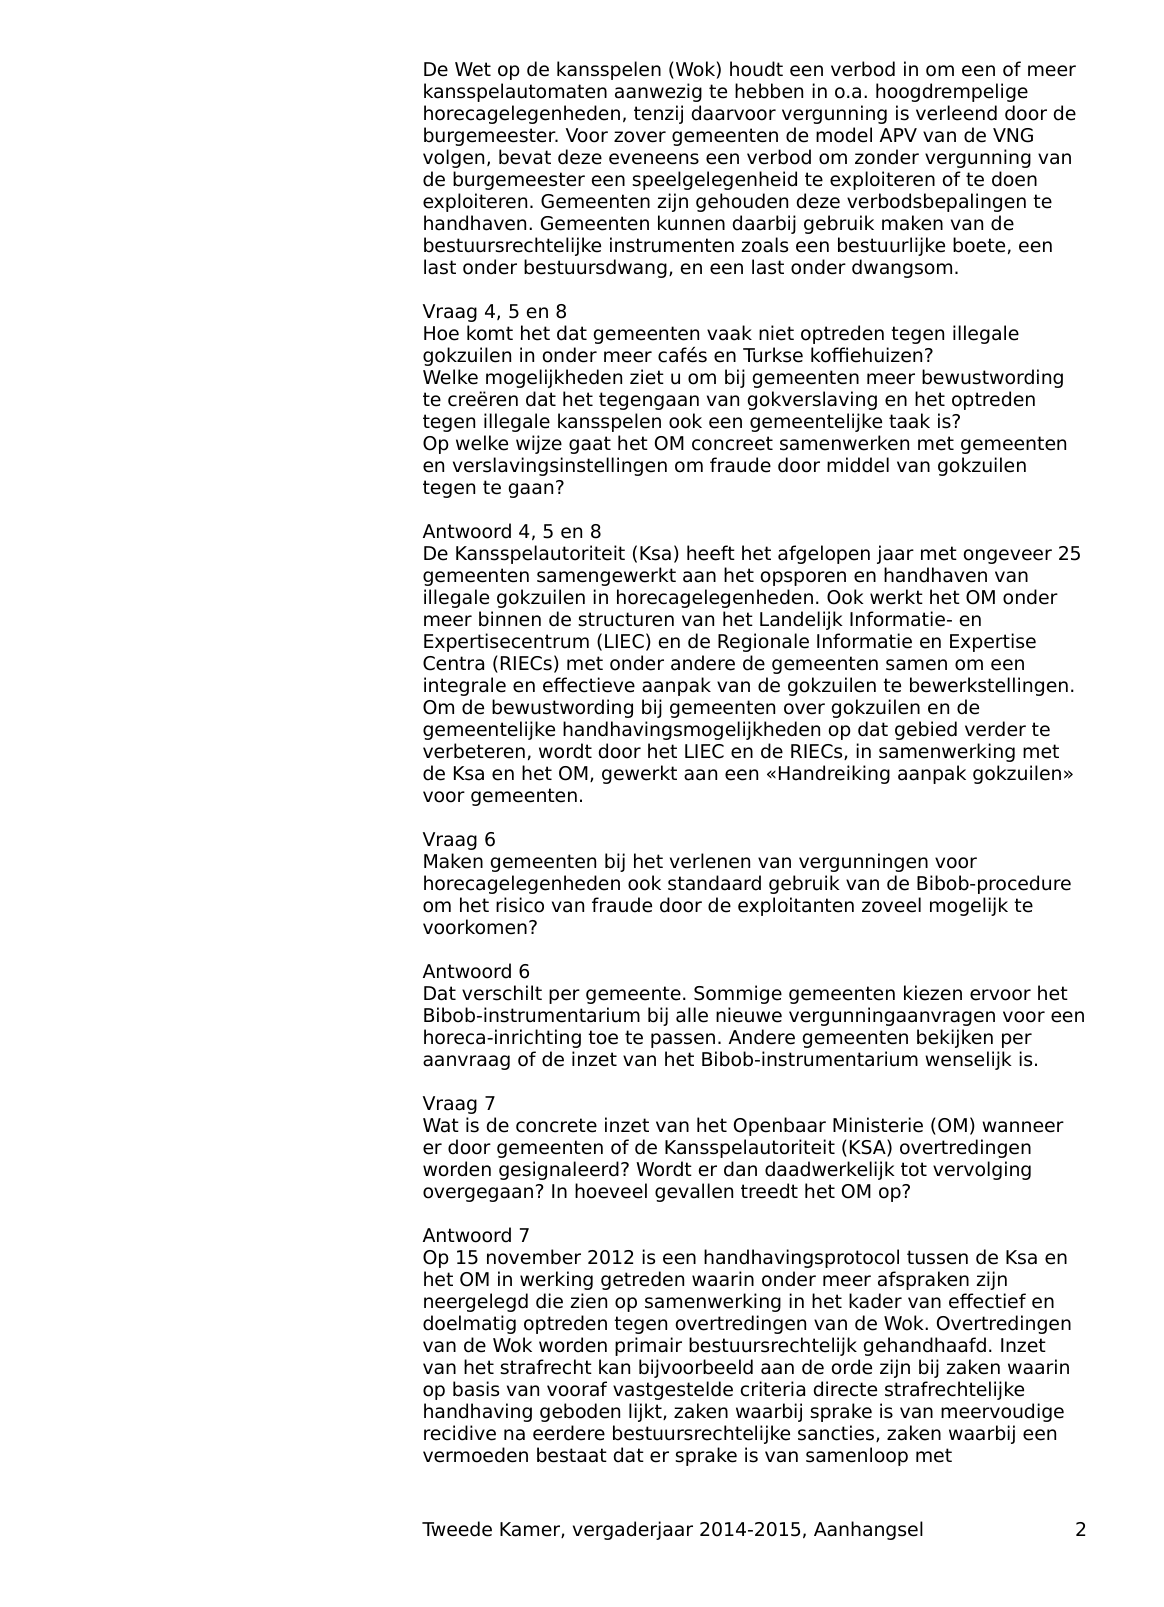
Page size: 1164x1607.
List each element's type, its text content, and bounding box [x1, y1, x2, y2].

text De Wet op de kansspelen (Wok) houdt een verbod in om een of meer kansspelautomaten aanwezig te hebben in o.a. hoogdrempelige horecagelegenheden, tenzij daarvoor vergunning is verleend door de burgemeester. Voor zover gemeenten de model APV van de VNG volgen, bevat deze eveneens een verbod om zonder vergunning van de burgemeester een speelgelegenheid te exploiteren of te doen exploiteren. Gemeenten zijn gehouden deze verbodsbepalingen te handhaven. Gemeenten kunnen daarbij gebruik maken van de bestuursrechtelijke instrumenten zoals een bestuurlijke boete, een last onder bestuursdwang, en een last onder dwangsom. [422, 59, 1087, 279]
text Vraag 4, 5 en 8 [422, 301, 1087, 323]
text Dat verschilt per gemeente. Sommige gemeenten kiezen ervoor het Bibob-instrumentarium bij alle nieuwe vergunningaanvragen voor een horeca-inrichting toe te passen. Andere gemeenten bekijken per aanvraag of de inzet van het Bibob-instrumentarium wenselijk is. [422, 983, 1087, 1071]
text Wat is de concrete inzet van het Openbaar Ministerie (OM) wanneer er door gemeenten of de Kansspelautoriteit (KSA) overtredingen worden gesignaleerd? Wordt er dan daadwerkelijk tot vervolging overgegaan? In hoeveel gevallen treedt het OM op? [422, 1115, 1087, 1203]
text Antwoord 4, 5 en 8 [422, 521, 1087, 543]
text Hoe komt het dat gemeenten vaak niet optreden tegen illegale gokzuilen in onder meer cafés en Turkse koffiehuizen? [422, 323, 1087, 367]
text Welke mogelijkheden ziet u om bij gemeenten meer bewustwording te creëren dat het tegengaan van gokverslaving en het optreden tegen illegale kansspelen ook een gemeentelijke taak is? [422, 367, 1087, 433]
text Vraag 6 [422, 829, 1087, 851]
text Antwoord 7 [422, 1225, 1087, 1247]
text Op welke wijze gaat het OM concreet samenwerken met gemeenten en verslavingsinstellingen om fraude door middel van gokzuilen tegen te gaan? [422, 433, 1087, 499]
text Op 15 november 2012 is een handhavingsprotocol tussen de Ksa en het OM in werking getreden waarin onder meer afspraken zijn neergelegd die zien op samenwerking in het kader van effectief en doelmatig optreden tegen overtredingen van de Wok. Overtredingen van de Wok worden primair bestuursrechtelijk gehandhaafd. Inzet van het strafrecht kan bijvoorbeeld aan de orde zijn bij zaken waarin op basis van vooraf vastgestelde criteria directe strafrechtelijke handhaving geboden lijkt, zaken waarbij sprake is van meervoudige recidive na eerdere bestuursrechtelijke sancties, zaken waarbij een vermoeden bestaat dat er sprake is van samenloop met [422, 1247, 1087, 1467]
text Maken gemeenten bij het verlenen van vergunningen voor horecagelegenheden ook standaard gebruik van de Bibob-procedure om het risico van fraude door de exploitanten zoveel mogelijk te voorkomen? [422, 851, 1087, 939]
text Vraag 7 [422, 1093, 1087, 1115]
text Antwoord 6 [422, 961, 1087, 983]
text De Kansspelautoriteit (Ksa) heeft het afgelopen jaar met ongeveer 25 gemeenten samengewerkt aan het opsporen en handhaven van illegale gokzuilen in horecagelegenheden. Ook werkt het OM onder meer binnen de structuren van het Landelijk Informatie- en Expertisecentrum (LIEC) en de Regionale Informatie en Expertise Centra (RIECs) met onder andere de gemeenten samen om een integrale en effectieve aanpak van de gokzuilen te bewerkstellingen. Om de bewustwording bij gemeenten over gokzuilen en de gemeentelijke handhavingsmogelijkheden op dat gebied verder te verbeteren, wordt door het LIEC en de RIECs, in samenwerking met de Ksa en het OM, gewerkt aan een «Handreiking aanpak gokzuilen» voor gemeenten. [422, 543, 1087, 807]
